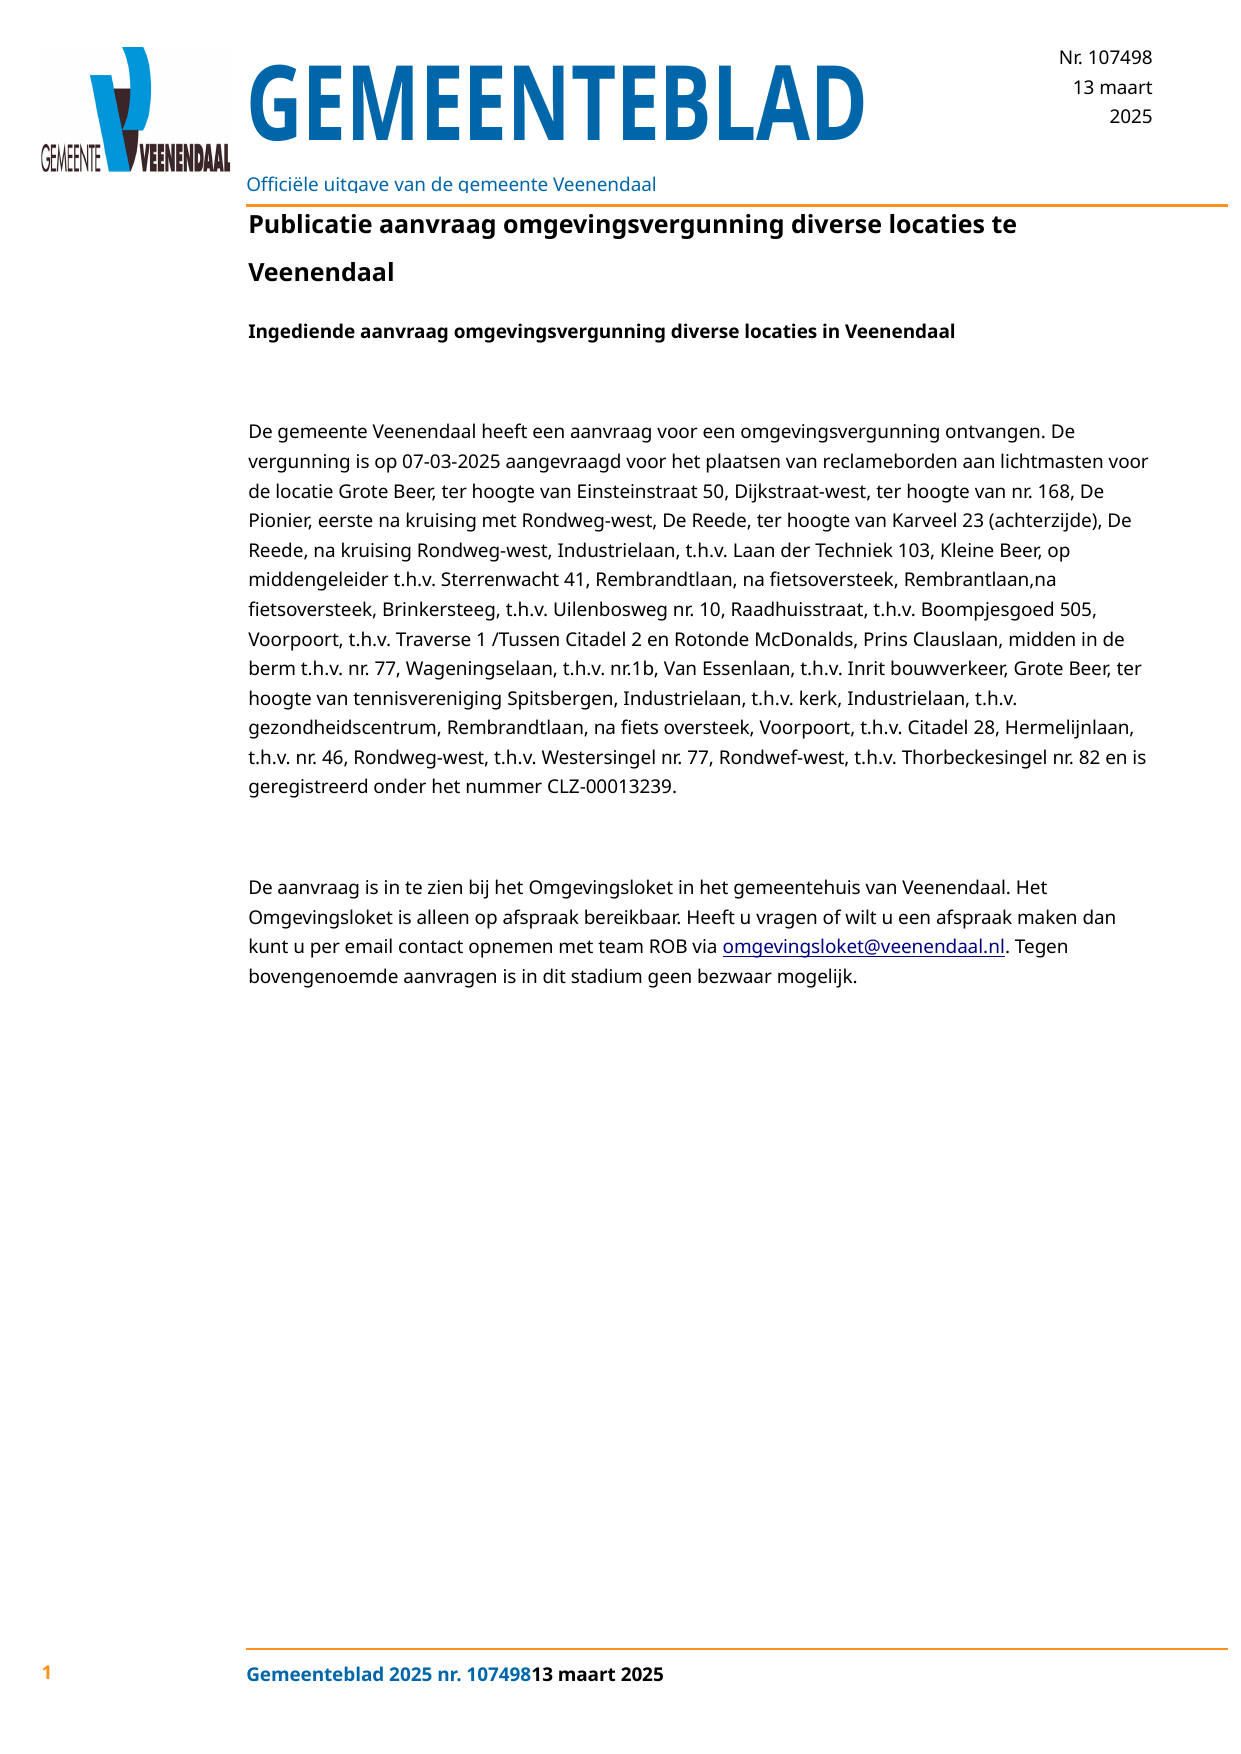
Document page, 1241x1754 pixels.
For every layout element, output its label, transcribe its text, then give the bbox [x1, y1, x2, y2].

text Ingediende aanvraag omgevingsvergunning diverse locaties in Veenendaal [248, 318, 1152, 344]
text De aanvraag is in te zien bij het Omgevingsloket in het gemeentehuis van Veenendaal. Het Omgevingsloket is alleen op afspraak bereikbaar. Heeft u vragen of wilt u een afspraak maken dan kunt u per email contact opnemen met team ROB via omgevingsloket@veenendaal.nl. Tegen bovengenoemde aanvragen is in dit stadium geen bezwaar mogelijk. [248, 874, 1152, 989]
text Publicatie aanvraag omgevingsvergunning diverse locaties te Veenendaal [248, 207, 1152, 288]
picture [123, 47, 231, 172]
picture [41, 47, 130, 172]
text De gemeente Veenendaal heeft een aanvraag voor een omgevingsvergunning ontvangen. De vergunning is op 07-03-2025 aangevraagd voor het plaatsen van reclameborden aan lichtmasten voor de locatie Grote Beer, ter hoogte van Einsteinstraat 50, Dijkstraat-west, ter hoogte van nr. 168, De Pionier, eerste na kruising met Rondweg-west, De Reede, ter hoogte van Karveel 23 (achterzijde), De Reede, na kruising Rondweg-west, Industrielaan, t.h.v. Laan der Techniek 103, Kleine Beer, op middengeleider t.h.v. Sterrenwacht 41, Rembrandtlaan, na fietsoversteek, Rembrantlaan,na fietsoversteek, Brinkersteeg, t.h.v. Uilenbosweg nr. 10, Raadhuisstraat, t.h.v. Boompjesgoed 505, Voorpoort, t.h.v. Traverse 1 /Tussen Citadel 2 en Rotonde McDonalds, Prins Clauslaan, midden in de berm t.h.v. nr. 77, Wageningselaan, t.h.v. nr.1b, Van Essenlaan, t.h.v. Inrit bouwverkeer, Grote Beer, ter hoogte van tennisvereniging Spitsbergen, Industrielaan, t.h.v. kerk, Industrielaan, t.h.v. gezondheidscentrum, Rembrandtlaan, na fiets oversteek, Voorpoort, t.h.v. Citadel 28, Hermelijnlaan, t.h.v. nr. 46, Rondweg-west, t.h.v. Westersingel nr. 77, Rondwef-west, t.h.v. Thorbeckesingel nr. 82 en is geregistreerd onder het nummer CLZ-00013239. [248, 419, 1152, 799]
